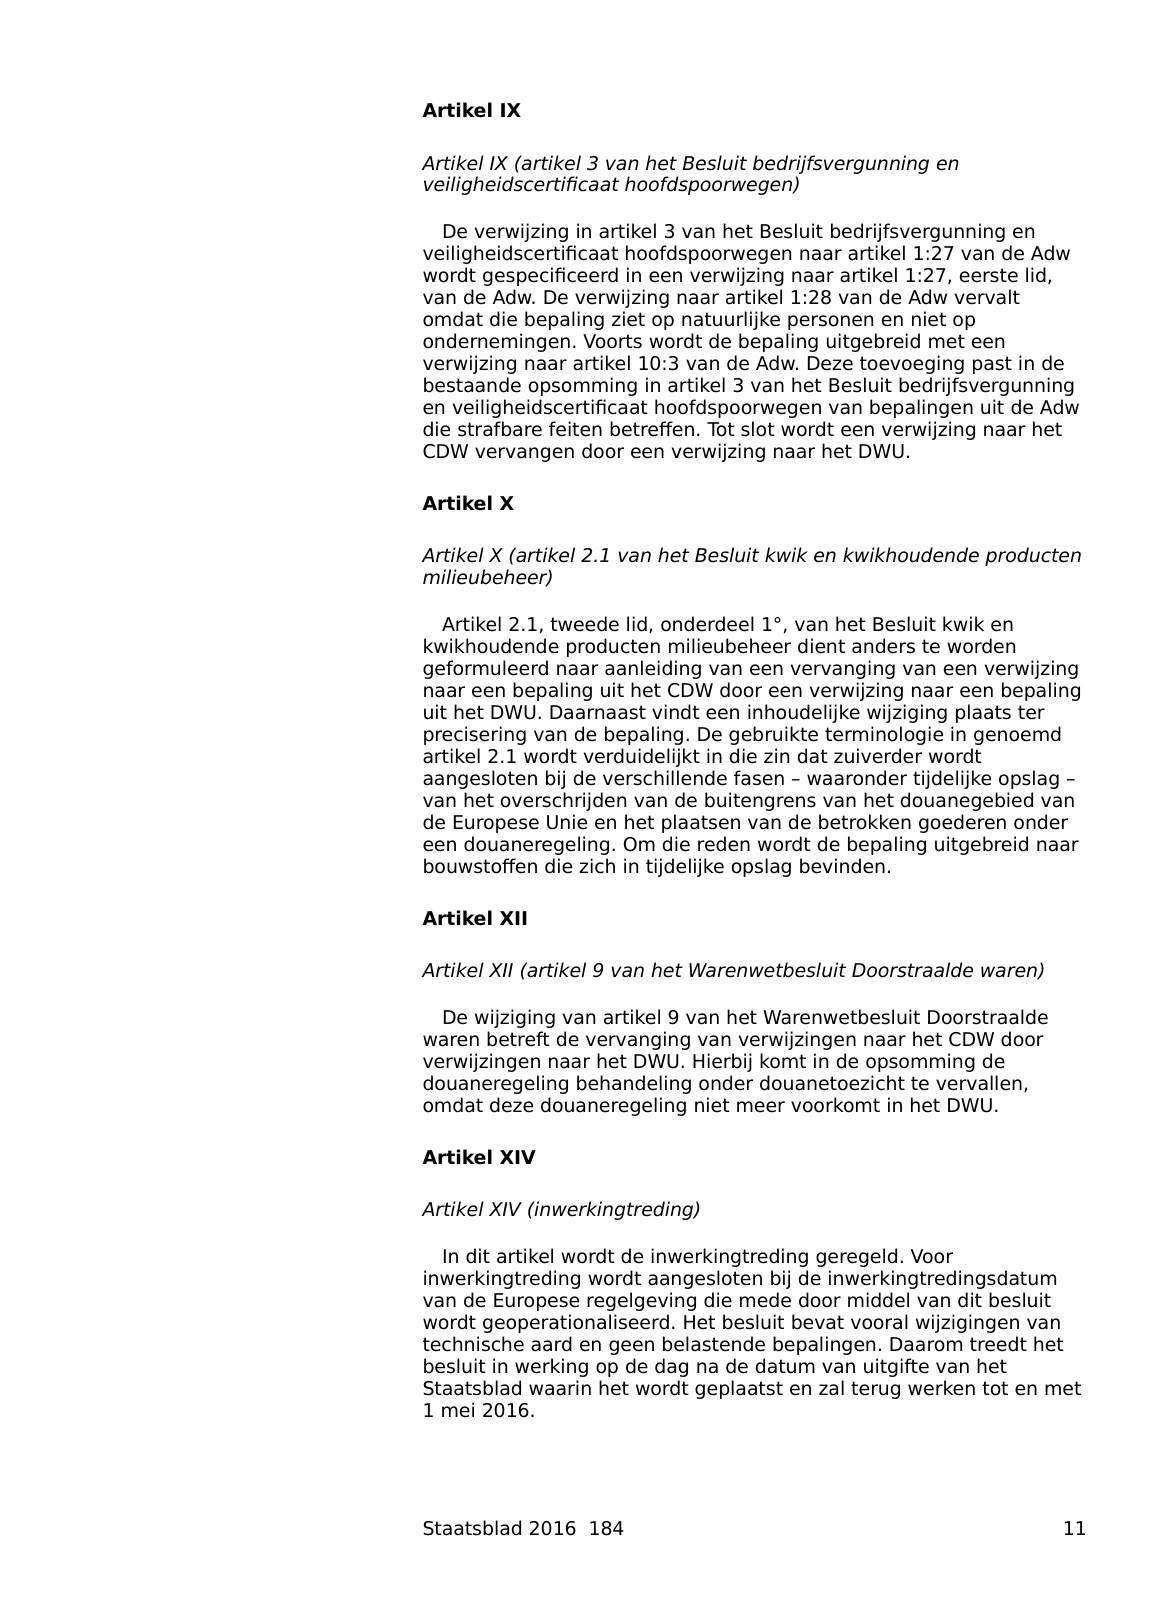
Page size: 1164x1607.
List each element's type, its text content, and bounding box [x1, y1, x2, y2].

text Artikel 2.1, tweede lid, onderdeel 1°, van het Besluit kwik en kwikhoudende producten milieubeheer dient anders te worden geformuleerd naar aanleiding van een vervanging van een verwijzing naar een bepaling uit het CDW door een verwijzing naar een bepaling uit het DWU. Daarnaast vindt een inhoudelijke wijziging plaats ter precisering van de bepaling. De gebruikte terminologie in genoemd artikel 2.1 wordt verduidelijkt in die zin dat zuiverder wordt aangesloten bij de verschillende fasen – waaronder tijdelijke opslag – van het overschrijden van de buitengrens van het douanegebied van de Europese Unie en het plaatsen van de betrokken goederen onder een douaneregeling. Om die reden wordt de bepaling uitgebreid naar bouwstoffen die zich in tijdelijke opslag bevinden. [422, 614, 1087, 878]
subtitle Artikel XIV [422, 1147, 1087, 1169]
text De verwijzing in artikel 3 van het Besluit bedrijfsvergunning en veiligheidscertificaat hoofdspoorwegen naar artikel 1:27 van de Adw wordt gespecificeerd in een verwijzing naar artikel 1:27, eerste lid, van de Adw. De verwijzing naar artikel 1:28 van de Adw vervalt omdat die bepaling ziet op natuurlijke personen en niet op ondernemingen. Voorts wordt de bepaling uitgebreid met een verwijzing naar artikel 10:3 van de Adw. Deze toevoeging past in de bestaande opsomming in artikel 3 van het Besluit bedrijfsvergunning en veiligheidscertificaat hoofdspoorwegen van bepalingen uit de Adw die strafbare feiten betreffen. Tot slot wordt een verwijzing naar het CDW vervangen door een verwijzing naar het DWU. [422, 221, 1087, 463]
subtitle Artikel XIV (inwerkingtreding) [422, 1199, 1087, 1221]
subtitle Artikel X (artikel 2.1 van het Besluit kwik en kwikhoudende producten milieubeheer) [422, 545, 1087, 589]
subtitle Artikel XII [422, 908, 1087, 930]
text In dit artikel wordt de inwerkingtreding geregeld. Voor inwerkingtreding wordt aangesloten bij de inwerkingtredingsdatum van de Europese regelgeving die mede door middel van dit besluit wordt geoperationaliseerd. Het besluit bevat vooral wijzigingen van technische aard en geen belastende bepalingen. Daarom treedt het besluit in werking op de dag na de datum van uitgifte van het Staatsblad waarin het wordt geplaatst en zal terug werken tot en met 1 mei 2016. [422, 1246, 1087, 1421]
subtitle Artikel IX (artikel 3 van het Besluit bedrijfsvergunning en veiligheidscertificaat hoofdspoorwegen) [422, 152, 1087, 196]
text De wijziging van artikel 9 van het Warenwetbesluit Doorstraalde waren betreft de vervanging van verwijzingen naar het CDW door verwijzingen naar het DWU. Hierbij komt in de opsomming de douaneregeling behandeling onder douanetoezicht te vervallen, omdat deze douaneregeling niet meer voorkomt in het DWU. [422, 1007, 1087, 1117]
subtitle Artikel XII (artikel 9 van het Warenwetbesluit Doorstraalde waren) [422, 960, 1087, 982]
subtitle Artikel IX [422, 100, 1087, 122]
subtitle Artikel X [422, 493, 1087, 515]
